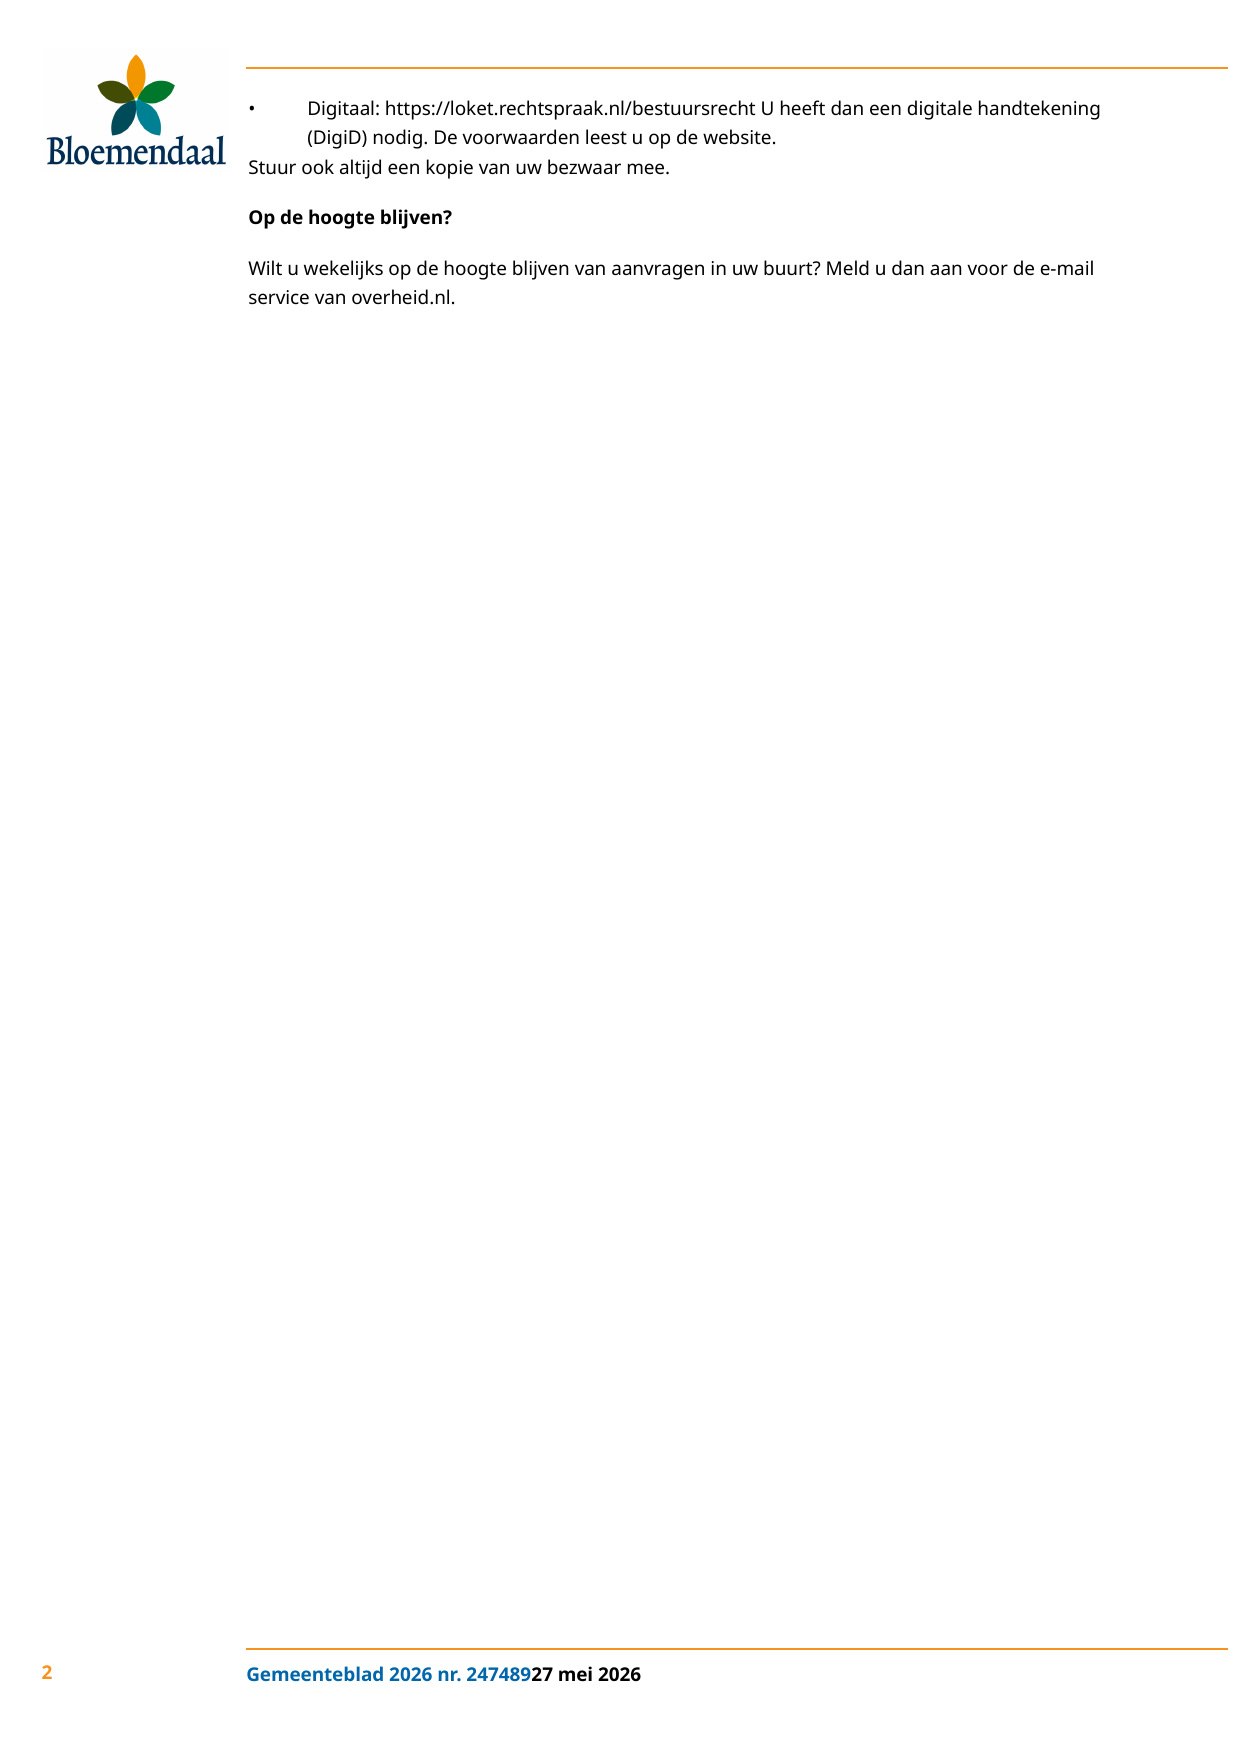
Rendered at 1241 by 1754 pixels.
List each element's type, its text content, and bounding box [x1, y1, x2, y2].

picture [41, 47, 231, 172]
text Op de hoogte blijven? [248, 204, 1152, 230]
text Stuur ook altijd een kopie van uw bezwaar mee. [248, 154, 1152, 180]
list Digitaal: https://loket.rechtspraak.nl/bestuursrecht U heeft dan een digitale handtekening (DigiD) nodig. De voorwaarden leest u op de website. [248, 95, 1152, 150]
text Wilt u wekelijks op de hoogte blijven van aanvragen in uw buurt? Meld u dan aan voor de e-mail service van overheid.nl. [248, 255, 1152, 310]
